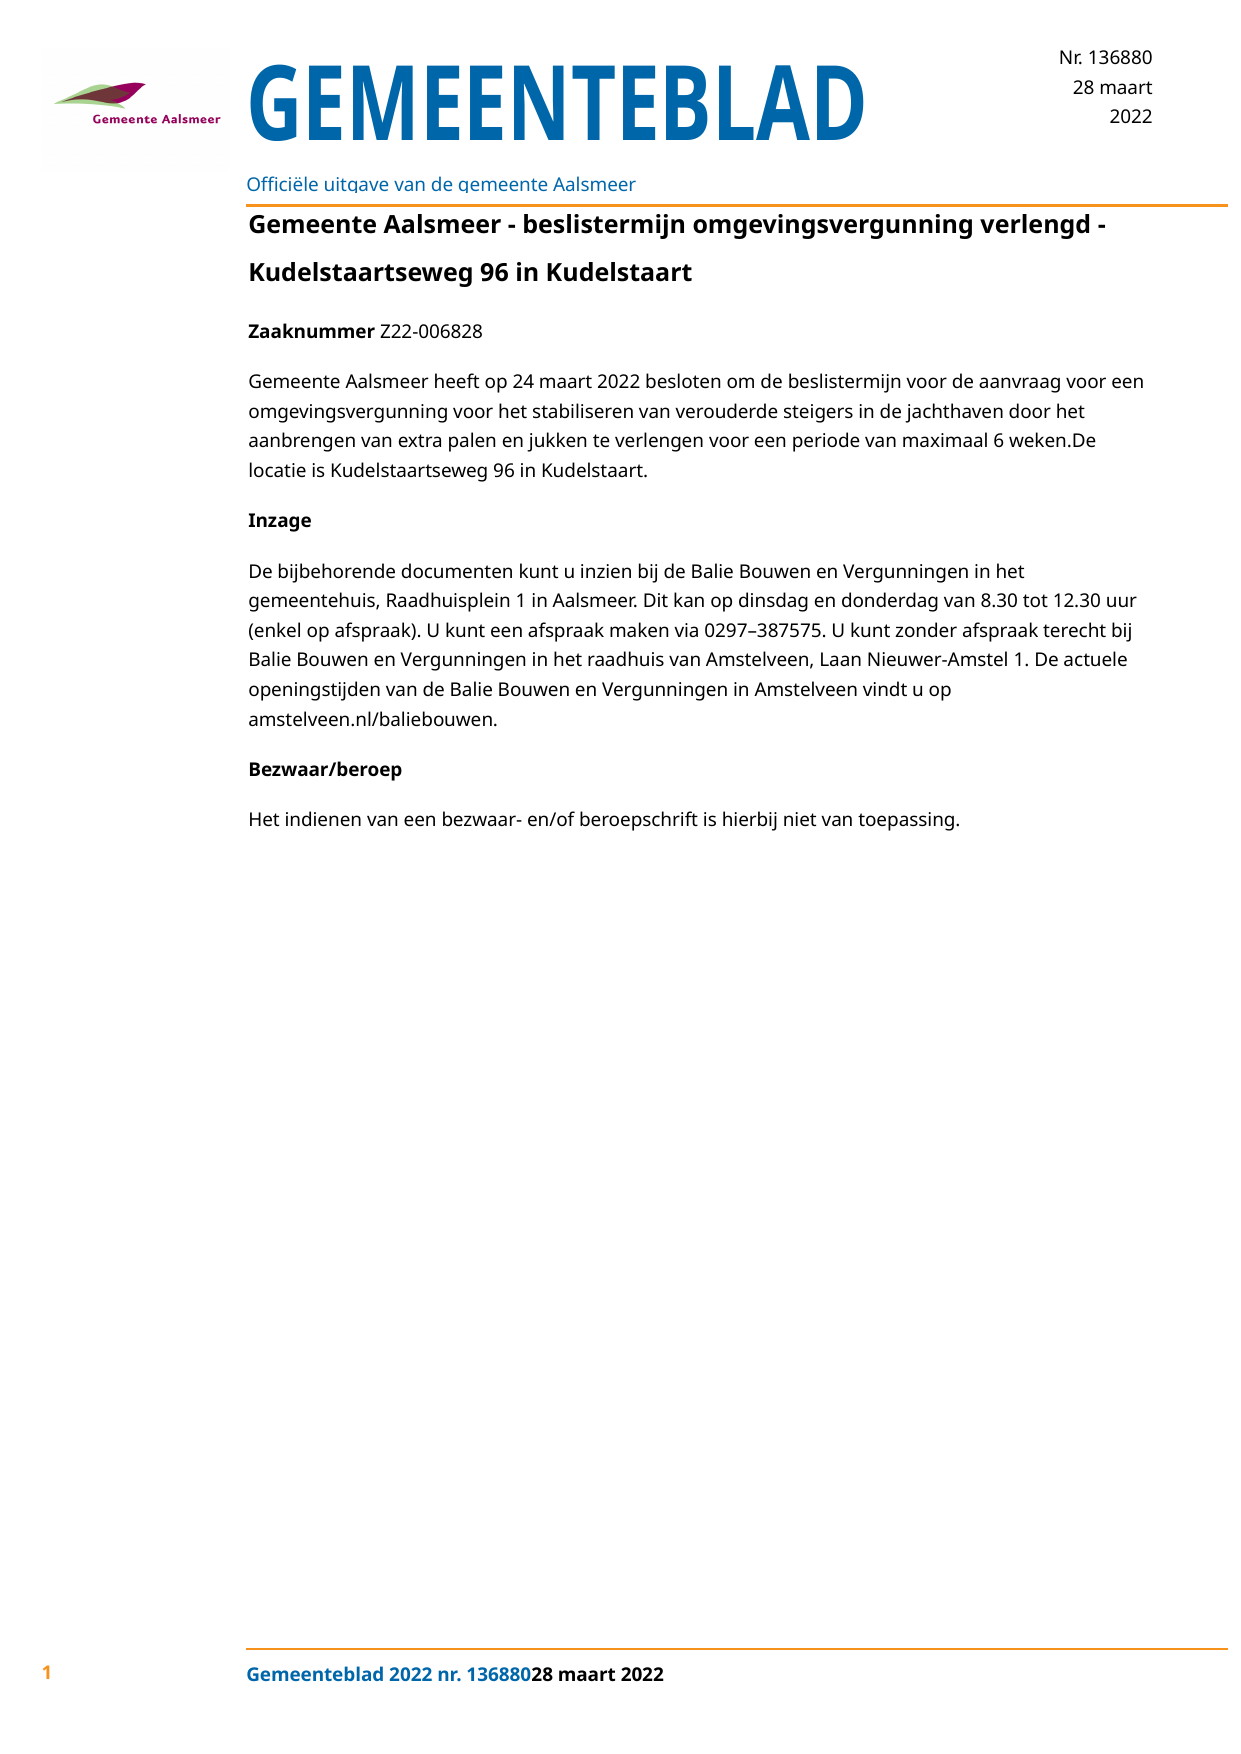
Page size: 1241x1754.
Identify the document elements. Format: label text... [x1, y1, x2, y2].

text Inzage [248, 507, 1152, 533]
text De bijbehorende documenten kunt u inzien bij de Balie Bouwen en Vergunningen in het gemeentehuis, Raadhuisplein 1 in Aalsmeer. Dit kan op dinsdag en donderdag van 8.30 tot 12.30 uur (enkel op afspraak). U kunt een afspraak maken via 0297–387575. U kunt zonder afspraak terecht bij Balie Bouwen en Vergunningen in het raadhuis van Amstelveen, Laan Nieuwer-Amstel 1. De actuele openingstijden van de Balie Bouwen en Vergunningen in Amstelveen vindt u op amstelveen.nl/baliebouwen. [248, 558, 1152, 732]
picture [41, 47, 231, 172]
text Zaaknummer Z22-006828 [248, 318, 1152, 344]
text Bezwaar/beroep [248, 756, 1152, 782]
text Gemeente Aalsmeer - beslistermijn omgevingsvergunning verlengd - Kudelstaartseweg 96 in Kudelstaart [248, 207, 1152, 288]
text Gemeente Aalsmeer heeft op 24 maart 2022 besloten om de beslistermijn voor de aanvraag voor een omgevingsvergunning voor het stabiliseren van verouderde steigers in de jachthaven door het aanbrengen van extra palen en jukken te verlengen voor een periode van maximaal 6 weken.De locatie is Kudelstaartseweg 96 in Kudelstaart. [248, 368, 1152, 483]
text Het indienen van een bezwaar- en/of beroepschrift is hierbij niet van toepassing. [248, 807, 1152, 832]
